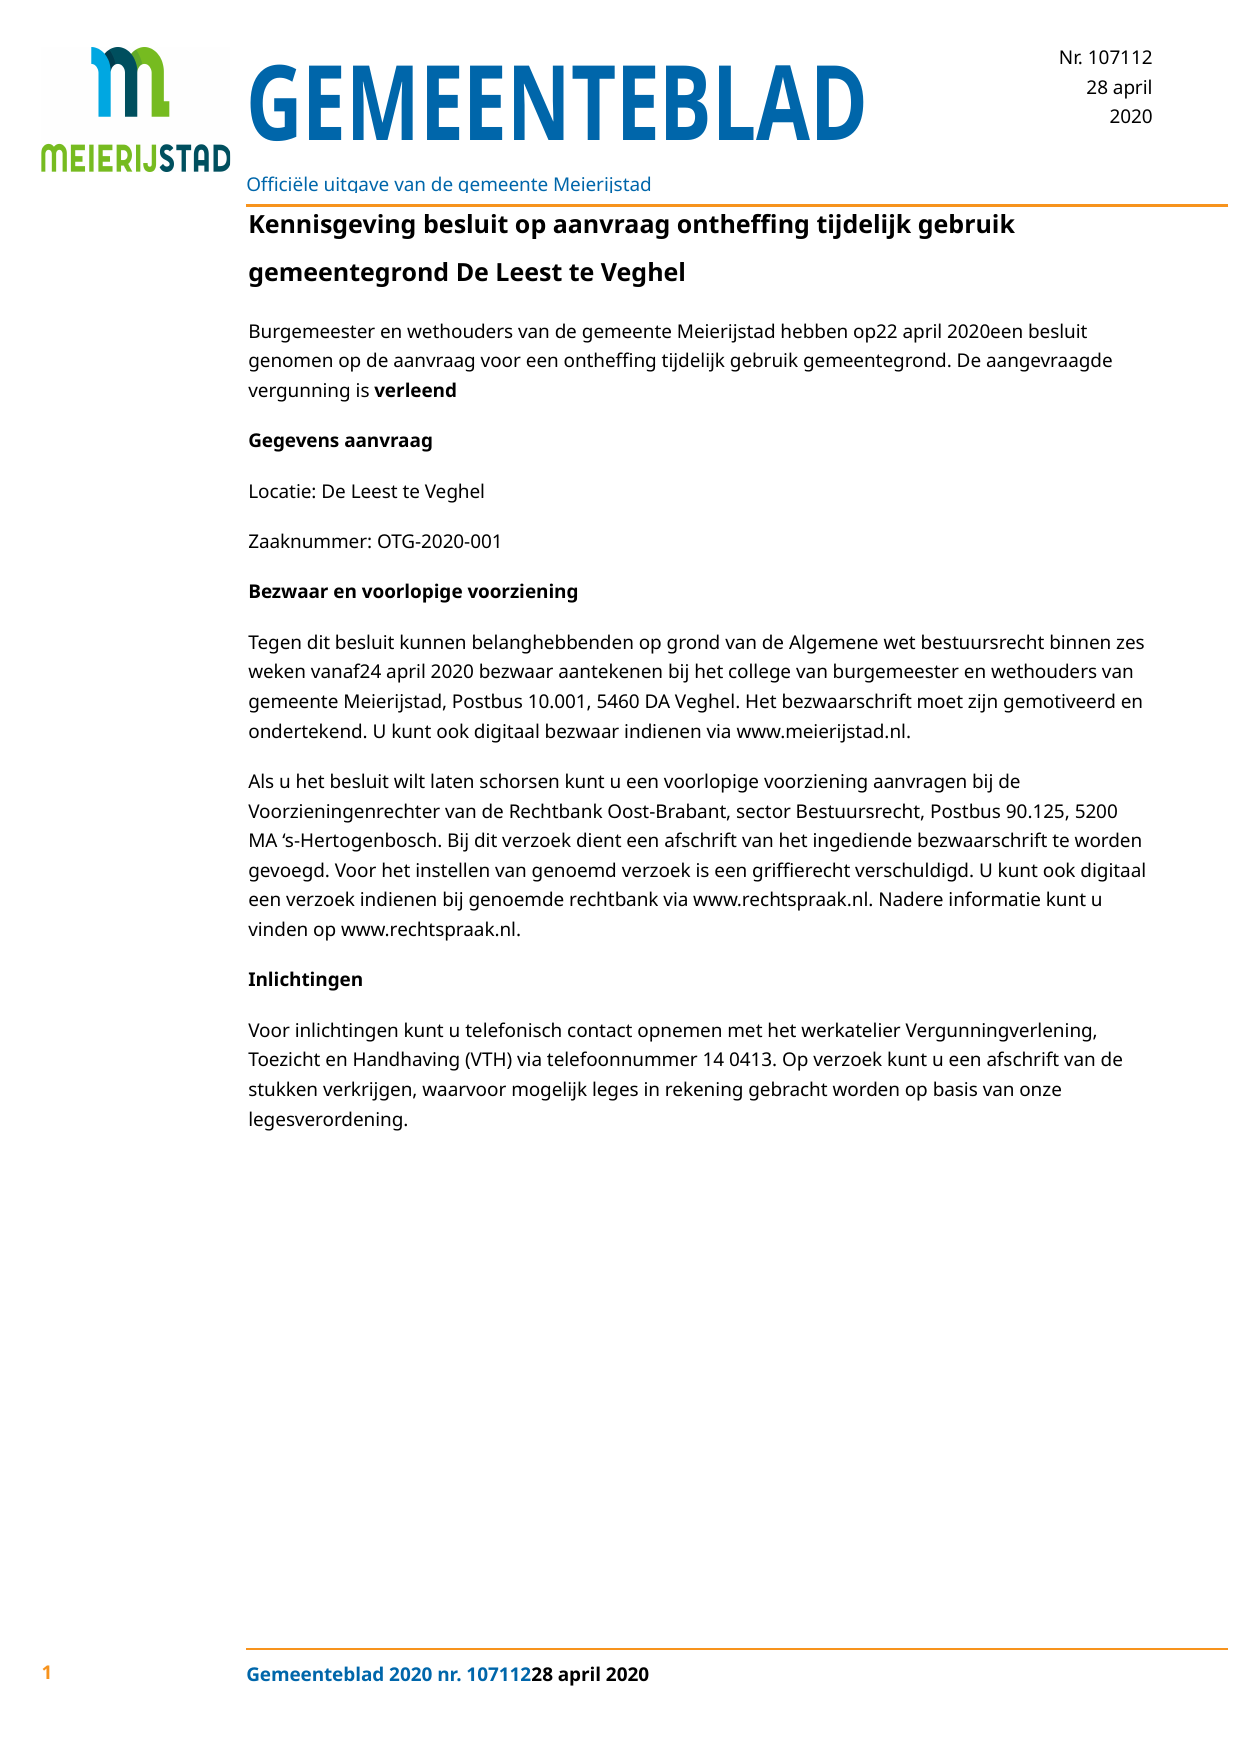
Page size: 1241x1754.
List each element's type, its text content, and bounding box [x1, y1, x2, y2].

text Tegen dit besluit kunnen belanghebbenden op grond van de Algemene wet bestuursrecht binnen zes weken vanaf24 april 2020 bezwaar aantekenen bij het college van burgemeester en wethouders van gemeente Meierijstad, Postbus 10.001, 5460 DA Veghel. Het bezwaarschrift moet zijn gemotiveerd en ondertekend. U kunt ook digitaal bezwaar indienen via www.meierijstad.nl. [248, 629, 1152, 744]
text Locatie: De Leest te Veghel [248, 478, 1152, 504]
text Zaaknummer: OTG-2020-001 [248, 528, 1152, 554]
text Inlichtingen [248, 967, 1152, 992]
text Voor inlichtingen kunt u telefonisch contact opnemen met het werkatelier Vergunningverlening, Toezicht en Handhaving (VTH) via telefoonnummer 14 0413. Op verzoek kunt u een afschrift van de stukken verkrijgen, waarvoor mogelijk leges in rekening gebracht worden op basis van onze legesverordening. [248, 1017, 1152, 1132]
text Gegevens aanvraag [248, 427, 1152, 453]
text Bezwaar en voorlopige voorziening [248, 579, 1152, 604]
text Kennisgeving besluit op aanvraag ontheffing tijdelijk gebruik gemeentegrond De Leest te Veghel [248, 207, 1152, 288]
picture [41, 47, 231, 172]
text Burgemeester en wethouders van de gemeente Meierijstad hebben op22 april 2020een besluit genomen op de aanvraag voor een ontheffing tijdelijk gebruik gemeentegrond. De aangevraagde vergunning is verleend [248, 318, 1152, 403]
text Als u het besluit wilt laten schorsen kunt u een voorlopige voorziening aanvragen bij de Voorzieningenrechter van de Rechtbank Oost-Brabant, sector Bestuursrecht, Postbus 90.125, 5200 MA ‘s-Hertogenbosch. Bij dit verzoek dient een afschrift van het ingediende bezwaarschrift te worden gevoegd. Voor het instellen van genoemd verzoek is een griffierecht verschuldigd. U kunt ook digitaal een verzoek indienen bij genoemde rechtbank via www.rechtspraak.nl. Nadere informatie kunt u vinden op www.rechtspraak.nl. [248, 768, 1152, 942]
